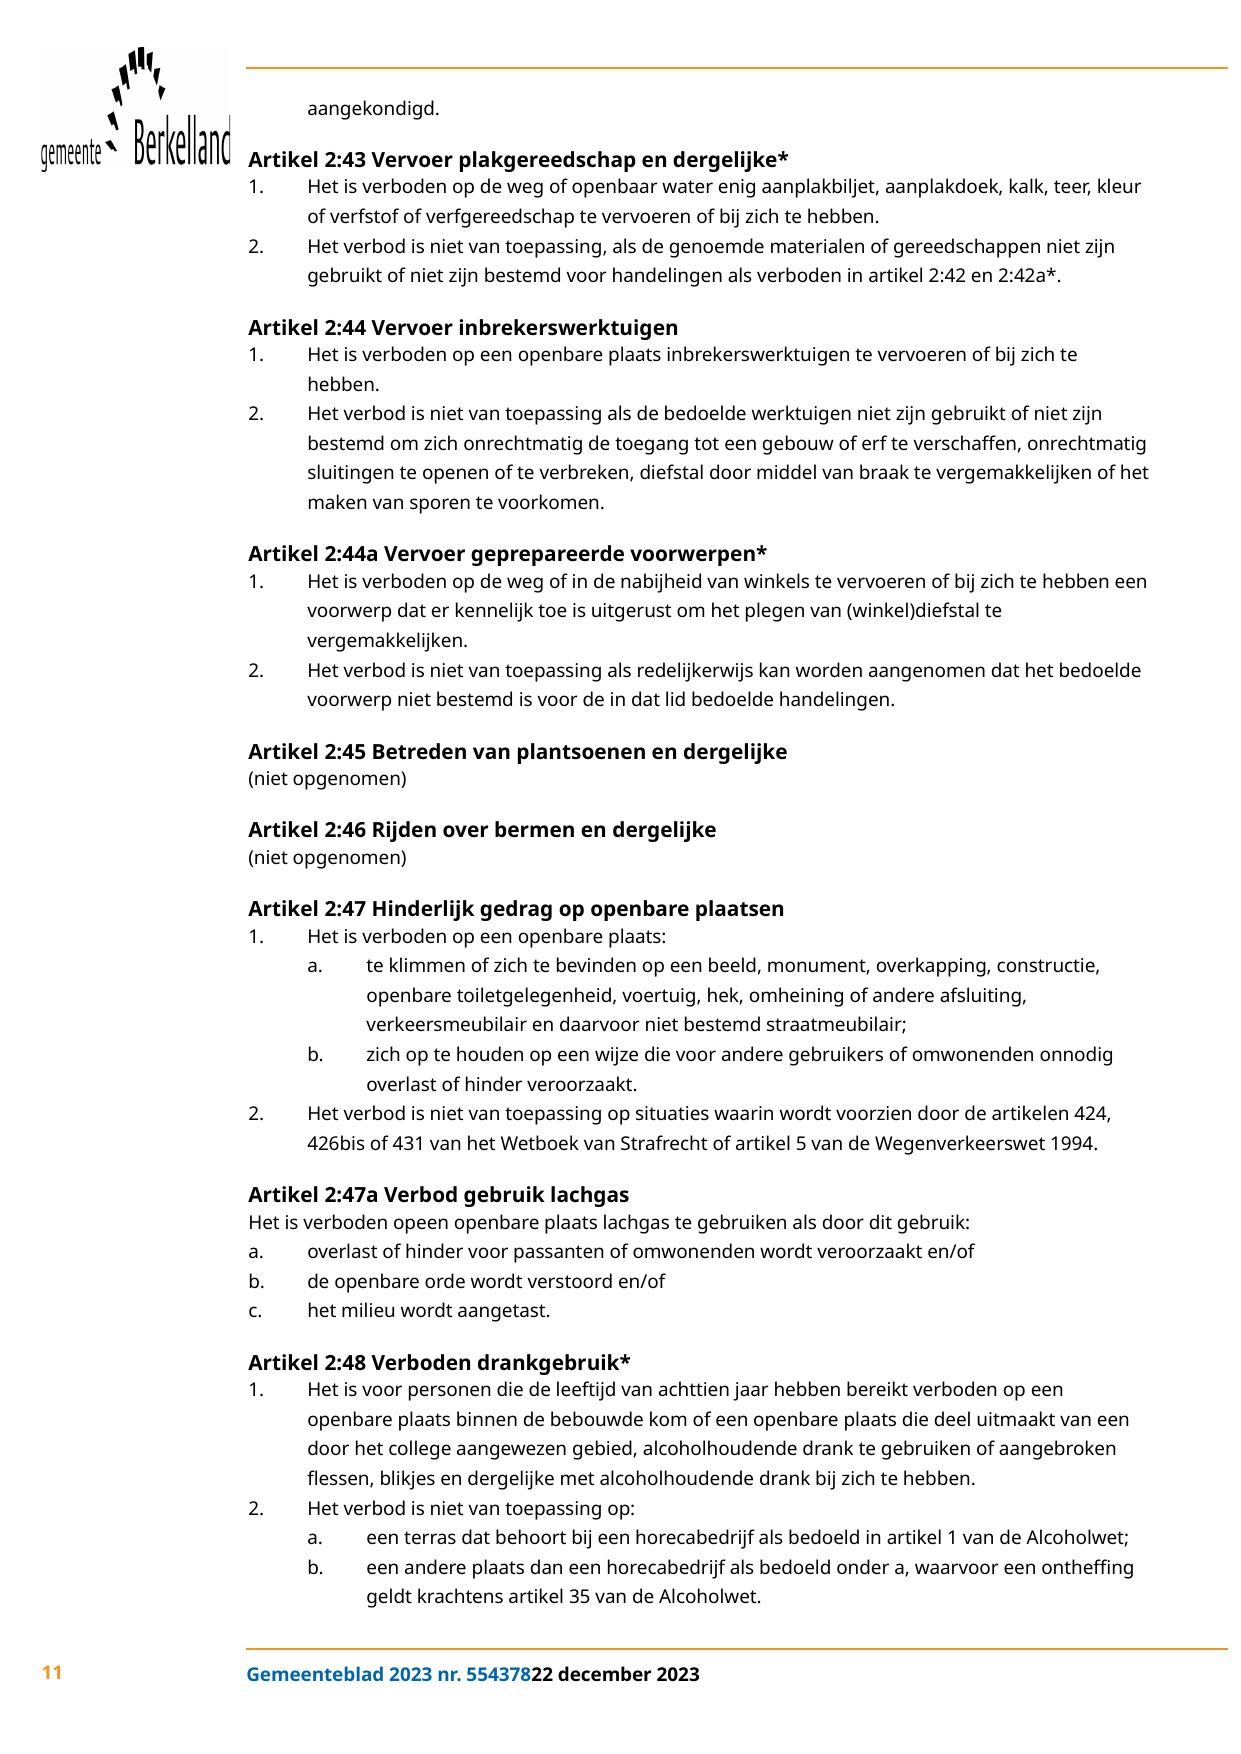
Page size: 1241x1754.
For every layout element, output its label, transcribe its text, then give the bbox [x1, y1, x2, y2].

text Artikel 2:48 Verboden drankgebruik* [248, 1348, 1152, 1376]
text Het is verboden opeen openbare plaats lachgas te gebruiken als door dit gebruik: [248, 1209, 1152, 1234]
text Artikel 2:44a Vervoer geprepareerde voorwerpen* [248, 539, 1152, 568]
list Het verbod is niet van toepassing als redelijkerwijs kan worden aangenomen dat het bedoelde voorwerp niet bestemd is voor de in dat lid bedoelde handelingen. [248, 657, 1152, 712]
text Artikel 2:47a Verbod gebruik lachgas [248, 1180, 1152, 1209]
list Het verbod is niet van toepassing op situaties waarin wordt voorzien door de artikelen 424, 426bis of 431 van het Wetboek van Strafrecht of artikel 5 van de Wegenverkeerswet 1994. [248, 1100, 1152, 1156]
list aangekondigd. [248, 95, 1152, 121]
text Artikel 2:43 Vervoer plakgereedschap en dergelijke* [248, 145, 1152, 174]
list zich op te houden op een wijze die voor andere gebruikers of omwonenden onnodig overlast of hinder veroorzaakt. [307, 1041, 1152, 1097]
list Het is verboden op een openbare plaats: [248, 923, 1152, 949]
text Artikel 2:44 Vervoer inbrekerswerktuigen [248, 313, 1152, 341]
picture [41, 47, 231, 172]
text (niet opgenomen) [248, 765, 1152, 791]
list overlast of hinder voor passanten of omwonenden wordt veroorzaakt en/of [248, 1238, 1152, 1264]
list te klimmen of zich te bevinden op een beeld, monument, overkapping, constructie, openbare toiletgelegenheid, voertuig, hek, omheining of andere afsluiting, verkeersmeubilair en daarvoor niet bestemd straatmeubilair; [307, 952, 1152, 1037]
text Artikel 2:47 Hinderlijk gedrag op openbare plaatsen [248, 894, 1152, 923]
list Het is verboden op de weg of openbaar water enig aanplakbiljet, aanplakdoek, kalk, teer, kleur of verfstof of verfgereedschap te vervoeren of bij zich te hebben. [248, 174, 1152, 229]
list Het verbod is niet van toepassing, als de genoemde materialen of gereedschappen niet zijn gebruikt of niet zijn bestemd voor handelingen als verboden in artikel 2:42 en 2:42a*. [248, 233, 1152, 288]
list het milieu wordt aangetast. [248, 1298, 1152, 1323]
text (niet opgenomen) [248, 844, 1152, 870]
list Het is verboden op de weg of in de nabijheid van winkels te vervoeren of bij zich te hebben een voorwerp dat er kennelijk toe is uitgerust om het plegen van (winkel)diefstal te vergemakkelijken. [248, 568, 1152, 653]
list Het is verboden op een openbare plaats inbrekerswerktuigen te vervoeren of bij zich te hebben. [248, 341, 1152, 397]
list een andere plaats dan een horecabedrijf als bedoeld onder a, waarvoor een ontheffing geldt krachtens artikel 35 van de Alcoholwet. [307, 1554, 1152, 1609]
text Artikel 2:46 Rijden over bermen en dergelijke [248, 816, 1152, 844]
list Het verbod is niet van toepassing als de bedoelde werktuigen niet zijn gebruikt of niet zijn bestemd om zich onrechtmatig de toegang tot een gebouw of erf te verschaffen, onrechtmatig sluitingen te openen of te verbreken, diefstal door middel van braak te vergemakkelijken of het maken van sporen te voorkomen. [248, 400, 1152, 515]
list Het is voor personen die de leeftijd van achttien jaar hebben bereikt verboden op een openbare plaats binnen de bebouwde kom of een openbare plaats die deel uitmaakt van een door het college aangewezen gebied, alcoholhoudende drank te gebruiken of aangebroken flessen, blikjes en dergelijke met alcoholhoudende drank bij zich te hebben. [248, 1376, 1152, 1491]
list Het verbod is niet van toepassing op: [248, 1495, 1152, 1521]
list de openbare orde wordt verstoord en/of [248, 1268, 1152, 1294]
text Artikel 2:45 Betreden van plantsoenen en dergelijke [248, 737, 1152, 765]
list een terras dat behoort bij een horecabedrijf als bedoeld in artikel 1 van de Alcoholwet; [307, 1524, 1152, 1550]
